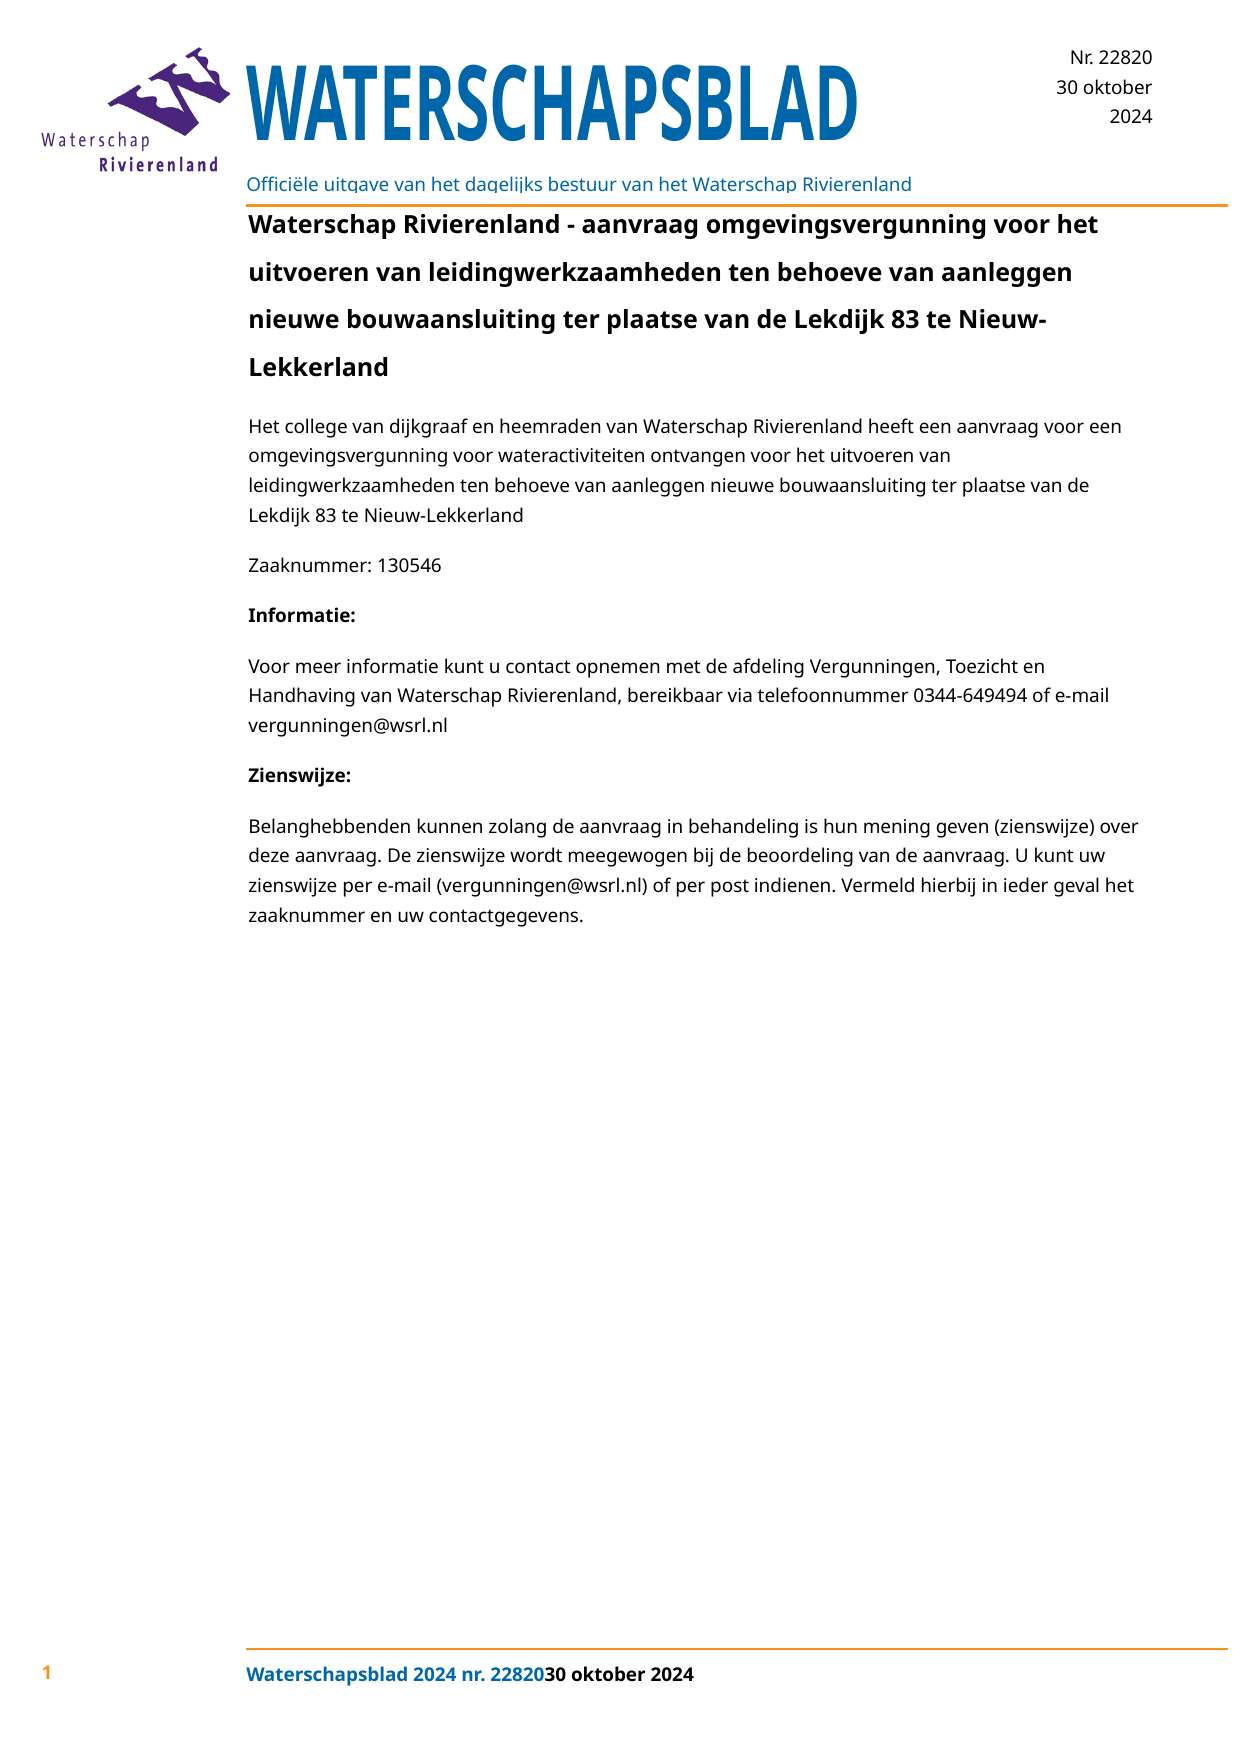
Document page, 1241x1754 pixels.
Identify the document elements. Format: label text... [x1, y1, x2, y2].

text Voor meer informatie kunt u contact opnemen met de afdeling Vergunningen, Toezicht en Handhaving van Waterschap Rivierenland, bereikbaar via telefoonnummer 0344-649494 of e-mail vergunningen@wsrl.nl [248, 653, 1152, 738]
text Het college van dijkgraaf en heemraden van Waterschap Rivierenland heeft een aanvraag voor een omgevingsvergunning voor wateractiviteiten ontvangen voor het uitvoeren van leidingwerkzaamheden ten behoeve van aanleggen nieuwe bouwaansluiting ter plaatse van de Lekdijk 83 te Nieuw-Lekkerland [248, 413, 1152, 528]
text Waterschap Rivierenland - aanvraag omgevingsvergunning voor het uitvoeren van leidingwerkzaamheden ten behoeve van aanleggen nieuwe bouwaansluiting ter plaatse van de Lekdijk 83 te Nieuw-Lekkerland [248, 207, 1152, 384]
picture [41, 47, 231, 172]
text Informatie: [248, 603, 1152, 628]
text Zaaknummer: 130546 [248, 552, 1152, 578]
text Zienswijze: [248, 763, 1152, 788]
text Belanghebbenden kunnen zolang de aanvraag in behandeling is hun mening geven (zienswijze) over deze aanvraag. De zienswijze wordt meegewogen bij de beoordeling van de aanvraag. U kunt uw zienswijze per e-mail (vergunningen@wsrl.nl) of per post indienen. Vermeld hierbij in ieder geval het zaaknummer en uw contactgegevens. [248, 813, 1152, 928]
